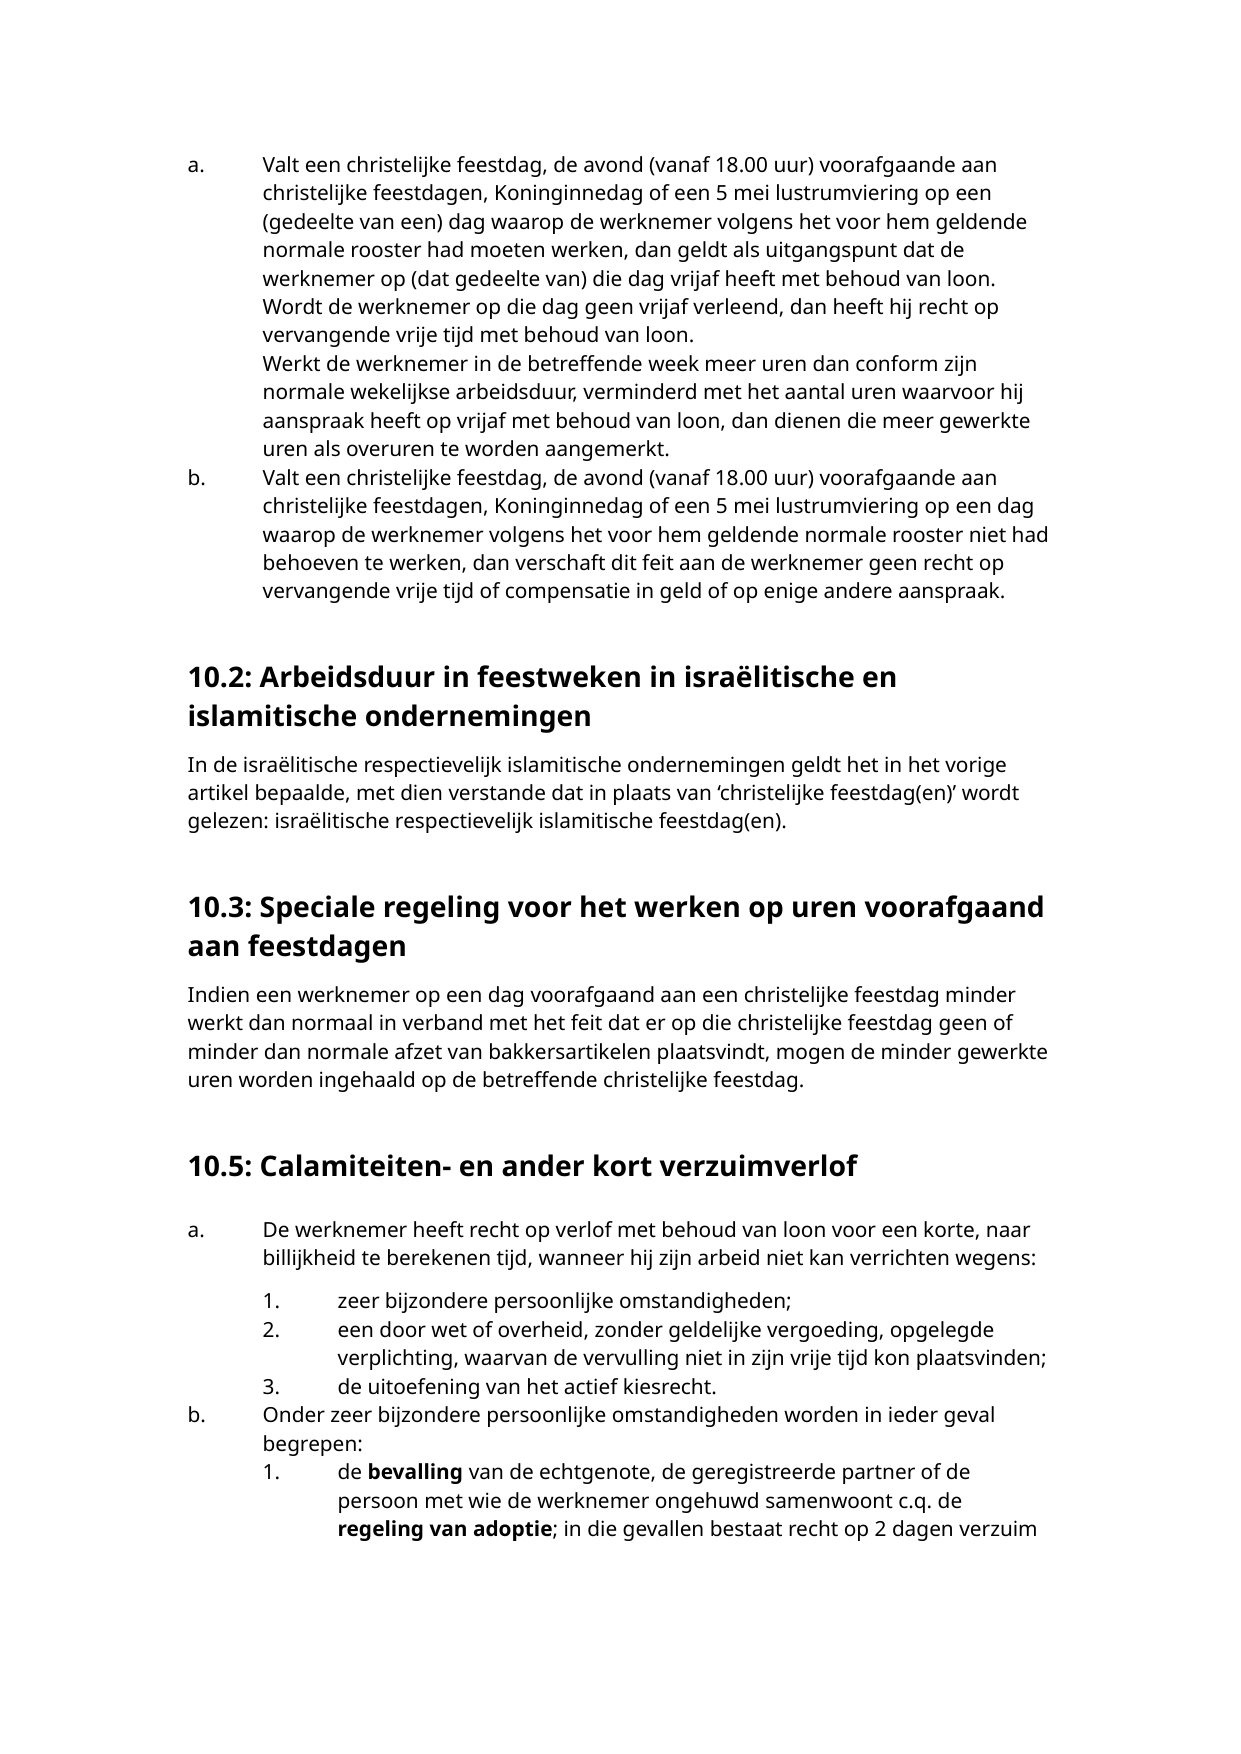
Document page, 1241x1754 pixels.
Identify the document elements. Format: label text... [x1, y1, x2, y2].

list de uitoefening van het actief kiesrecht. [262, 1372, 1053, 1400]
text In de israëlitische respectievelijk islamitische ondernemingen geldt het in het vorige artikel bepaalde, met dien verstande dat in plaats van ‘christelijke feestdag(en)’ wordt gelezen: israëlitische respectievelijk islamitische feestdag(en). [187, 750, 1053, 835]
list De werknemer heeft recht op verlof met behoud van loon voor een korte, naar billijkheid te berekenen tijd, wanneer hij zijn arbeid niet kan verrichten wegens: [187, 1215, 1053, 1272]
list Onder zeer bijzondere persoonlijke omstandigheden worden in ieder geval begrepen: [187, 1400, 1053, 1457]
list de bevalling van de echtgenote, de geregistreerde partner of de persoon met wie de werknemer ongehuwd samenwoont c.q. de regeling van adoptie; in die gevallen bestaat recht op 2 dagen verzuim [262, 1457, 1053, 1543]
list een door wet of overheid, zonder geldelijke vergoeding, opgelegde verplichting, waarvan de vervulling niet in zijn vrije tijd kon plaatsvinden; [262, 1315, 1053, 1372]
subtitle 10.3: Speciale regeling voor het werken op uren voorafgaand aan feestdagen [187, 888, 1053, 965]
subtitle 10.2: Arbeidsduur in feestweken in israëlitische en islamitische ondernemingen [187, 657, 1053, 735]
list Werkt de werknemer in de betreffende week meer uren dan conform zijn normale wekelijkse arbeidsduur, verminderd met het aantal uren waarvoor hij aanspraak heeft op vrijaf met behoud van loon, dan dienen die meer gewerkte uren als overuren te worden aangemerkt. [187, 349, 1053, 463]
list Valt een christelijke feestdag, de avond (vanaf 18.00 uur) voorafgaande aan christelijke feestdagen, Koninginnedag of een 5 mei lustrumviering op een dag waarop de werknemer volgens het voor hem geldende normale rooster niet had behoeven te werken, dan verschaft dit feit aan de werknemer geen recht op vervangende vrije tijd of compensatie in geld of op enige andere aanspraak. [187, 463, 1053, 605]
list zeer bijzondere persoonlijke omstandigheden; [262, 1287, 1053, 1315]
subtitle 10.5: Calamiteiten- en ander kort verzuimverlof [187, 1146, 1053, 1185]
text Indien een werknemer op een dag voorafgaand aan een christelijke feestdag minder werkt dan normaal in verband met het feit dat er op die christelijke feestdag geen of minder dan normale afzet van bakkersartikelen plaatsvindt, mogen de minder gewerkte uren worden ingehaald op de betreffende christelijke feestdag. [187, 980, 1053, 1094]
list Valt een christelijke feestdag, de avond (vanaf 18.00 uur) voorafgaande aan christelijke feestdagen, Koninginnedag of een 5 mei lustrumviering op een (gedeelte van een) dag waarop de werknemer volgens het voor hem geldende normale rooster had moeten werken, dan geldt als uitgangspunt dat de werknemer op (dat gedeelte van) die dag vrijaf heeft met behoud van loon. Wordt de werknemer op die dag geen vrijaf verleend, dan heeft hij recht op vervangende vrije tijd met behoud van loon. [187, 150, 1053, 349]
